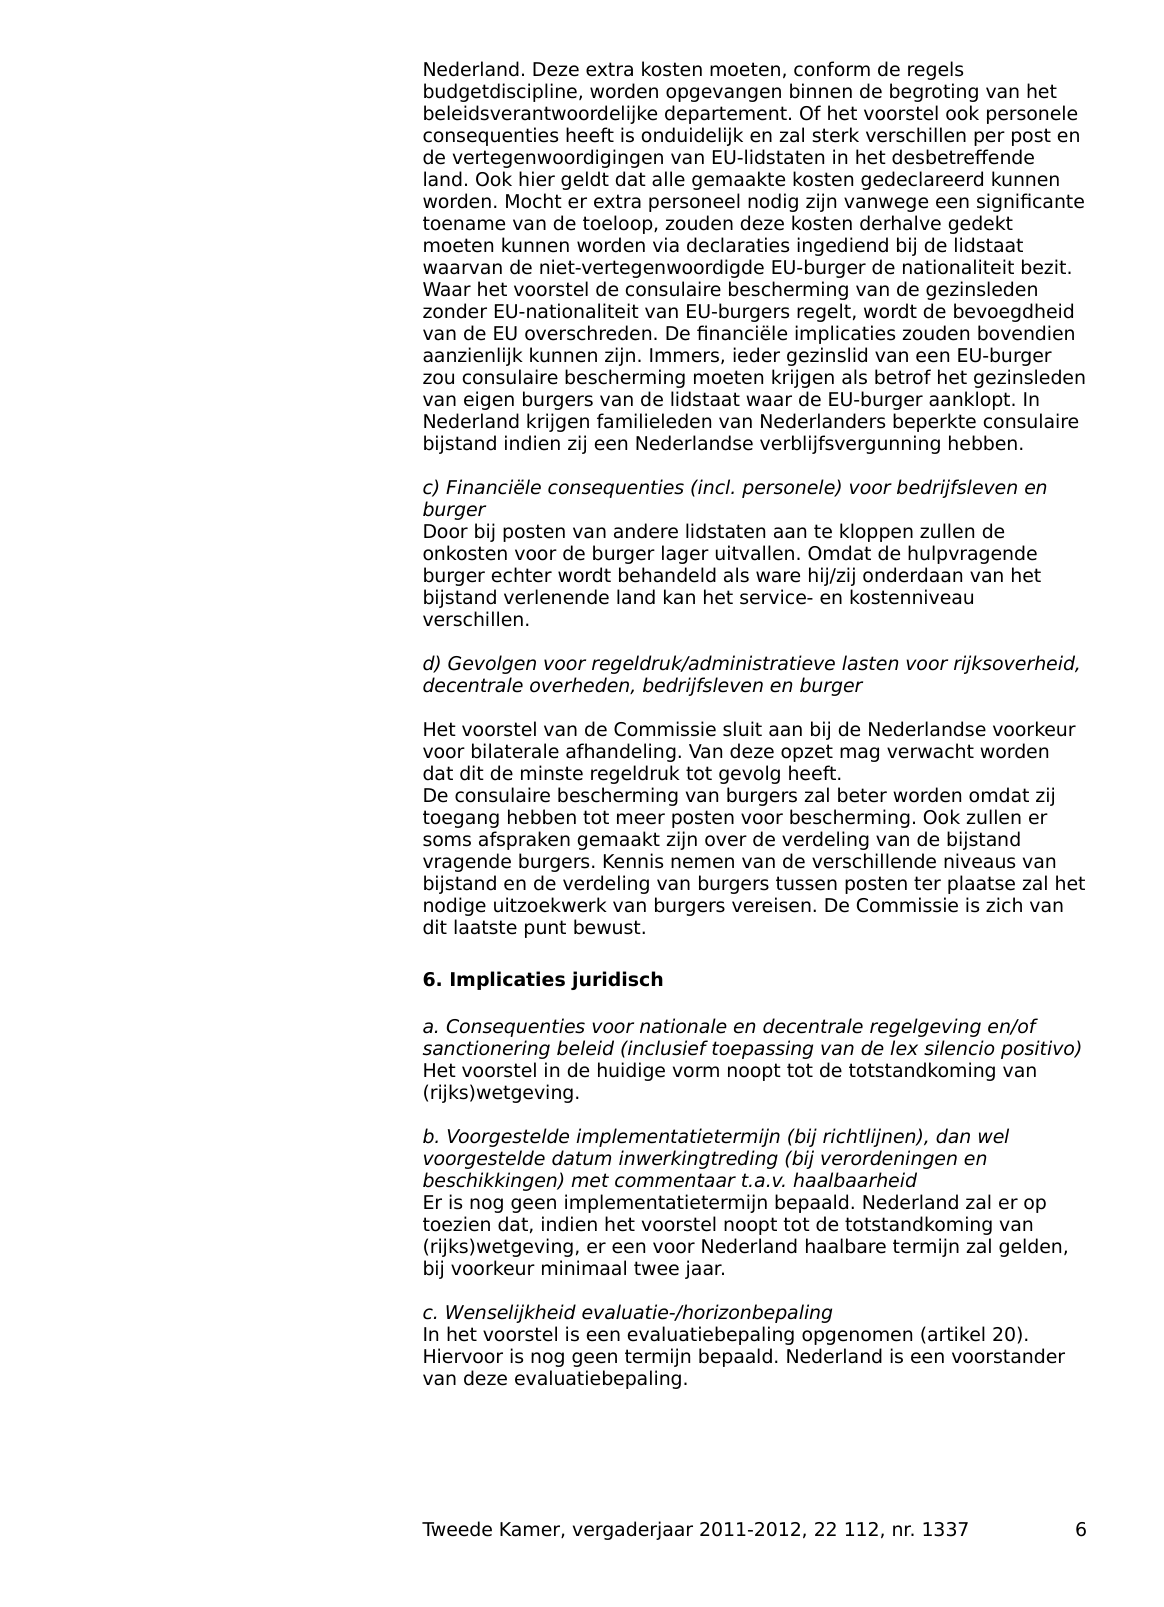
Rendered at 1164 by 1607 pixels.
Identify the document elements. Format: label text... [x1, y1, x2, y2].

subtitle c) Financiële consequenties (incl. personele) voor bedrijfsleven en burger [422, 477, 1087, 521]
subtitle a. Consequenties voor nationale en decentrale regelgeving en/of sanctionering beleid (inclusief toepassing van de lex silencio positivo) [422, 1016, 1087, 1060]
subtitle c. Wenselijkheid evaluatie-/horizonbepaling [422, 1302, 1087, 1324]
text Door bij posten van andere lidstaten aan te kloppen zullen de onkosten voor de burger lager uitvallen. Omdat de hulpvragende burger echter wordt behandeld als ware hij/zij onderdaan van het bijstand verlenende land kan het service- en kostenniveau verschillen. [422, 521, 1087, 631]
subtitle d) Gevolgen voor regeldruk/administratieve lasten voor rijksoverheid, decentrale overheden, bedrijfsleven en burger [422, 653, 1087, 697]
text Het voorstel van de Commissie sluit aan bij de Nederlandse voorkeur voor bilaterale afhandeling. Van deze opzet mag verwacht worden dat dit de minste regeldruk tot gevolg heeft. [422, 719, 1087, 785]
subtitle b. Voorgestelde implementatietermijn (bij richtlijnen), dan wel voorgestelde datum inwerkingtreding (bij verordeningen en beschikkingen) met commentaar t.a.v. haalbaarheid [422, 1126, 1087, 1192]
text Het voorstel in de huidige vorm noopt tot de totstandkoming van (rijks)wetgeving. [422, 1060, 1087, 1104]
subtitle 6. Implicaties juridisch [422, 969, 1087, 991]
text De consulaire bescherming van burgers zal beter worden omdat zij toegang hebben tot meer posten voor bescherming. Ook zullen er soms afspraken gemaakt zijn over de verdeling van de bijstand vragende burgers. Kennis nemen van de verschillende niveaus van bijstand en de verdeling van burgers tussen posten ter plaatse zal het nodige uitzoekwerk van burgers vereisen. De Commissie is zich van dit laatste punt bewust. [422, 785, 1087, 939]
text Er is nog geen implementatietermijn bepaald. Nederland zal er op toezien dat, indien het voorstel noopt tot de totstandkoming van (rijks)wetgeving, er een voor Nederland haalbare termijn zal gelden, bij voorkeur minimaal twee jaar. [422, 1192, 1087, 1280]
text In het voorstel is een evaluatiebepaling opgenomen (artikel 20). Hiervoor is nog geen termijn bepaald. Nederland is een voorstander van deze evaluatiebepaling. [422, 1324, 1087, 1390]
text Nederland. Deze extra kosten moeten, conform de regels budgetdiscipline, worden opgevangen binnen de begroting van het beleidsverantwoordelijke departement. Of het voorstel ook personele consequenties heeft is onduidelijk en zal sterk verschillen per post en de vertegenwoordigingen van EU-lidstaten in het desbetreffende land. Ook hier geldt dat alle gemaakte kosten gedeclareerd kunnen worden. Mocht er extra personeel nodig zijn vanwege een significante toename van de toeloop, zouden deze kosten derhalve gedekt moeten kunnen worden via declaraties ingediend bij de lidstaat waarvan de niet-vertegenwoordigde EU-burger de nationaliteit bezit. Waar het voorstel de consulaire bescherming van de gezinsleden zonder EU-nationaliteit van EU-burgers regelt, wordt de bevoegdheid van de EU overschreden. De financiële implicaties zouden bovendien aanzienlijk kunnen zijn. Immers, ieder gezinslid van een EU-burger zou consulaire bescherming moeten krijgen als betrof het gezinsleden van eigen burgers van de lidstaat waar de EU-burger aanklopt. In Nederland krijgen familieleden van Nederlanders beperkte consulaire bijstand indien zij een Nederlandse verblijfsvergunning hebben. [422, 59, 1087, 455]
